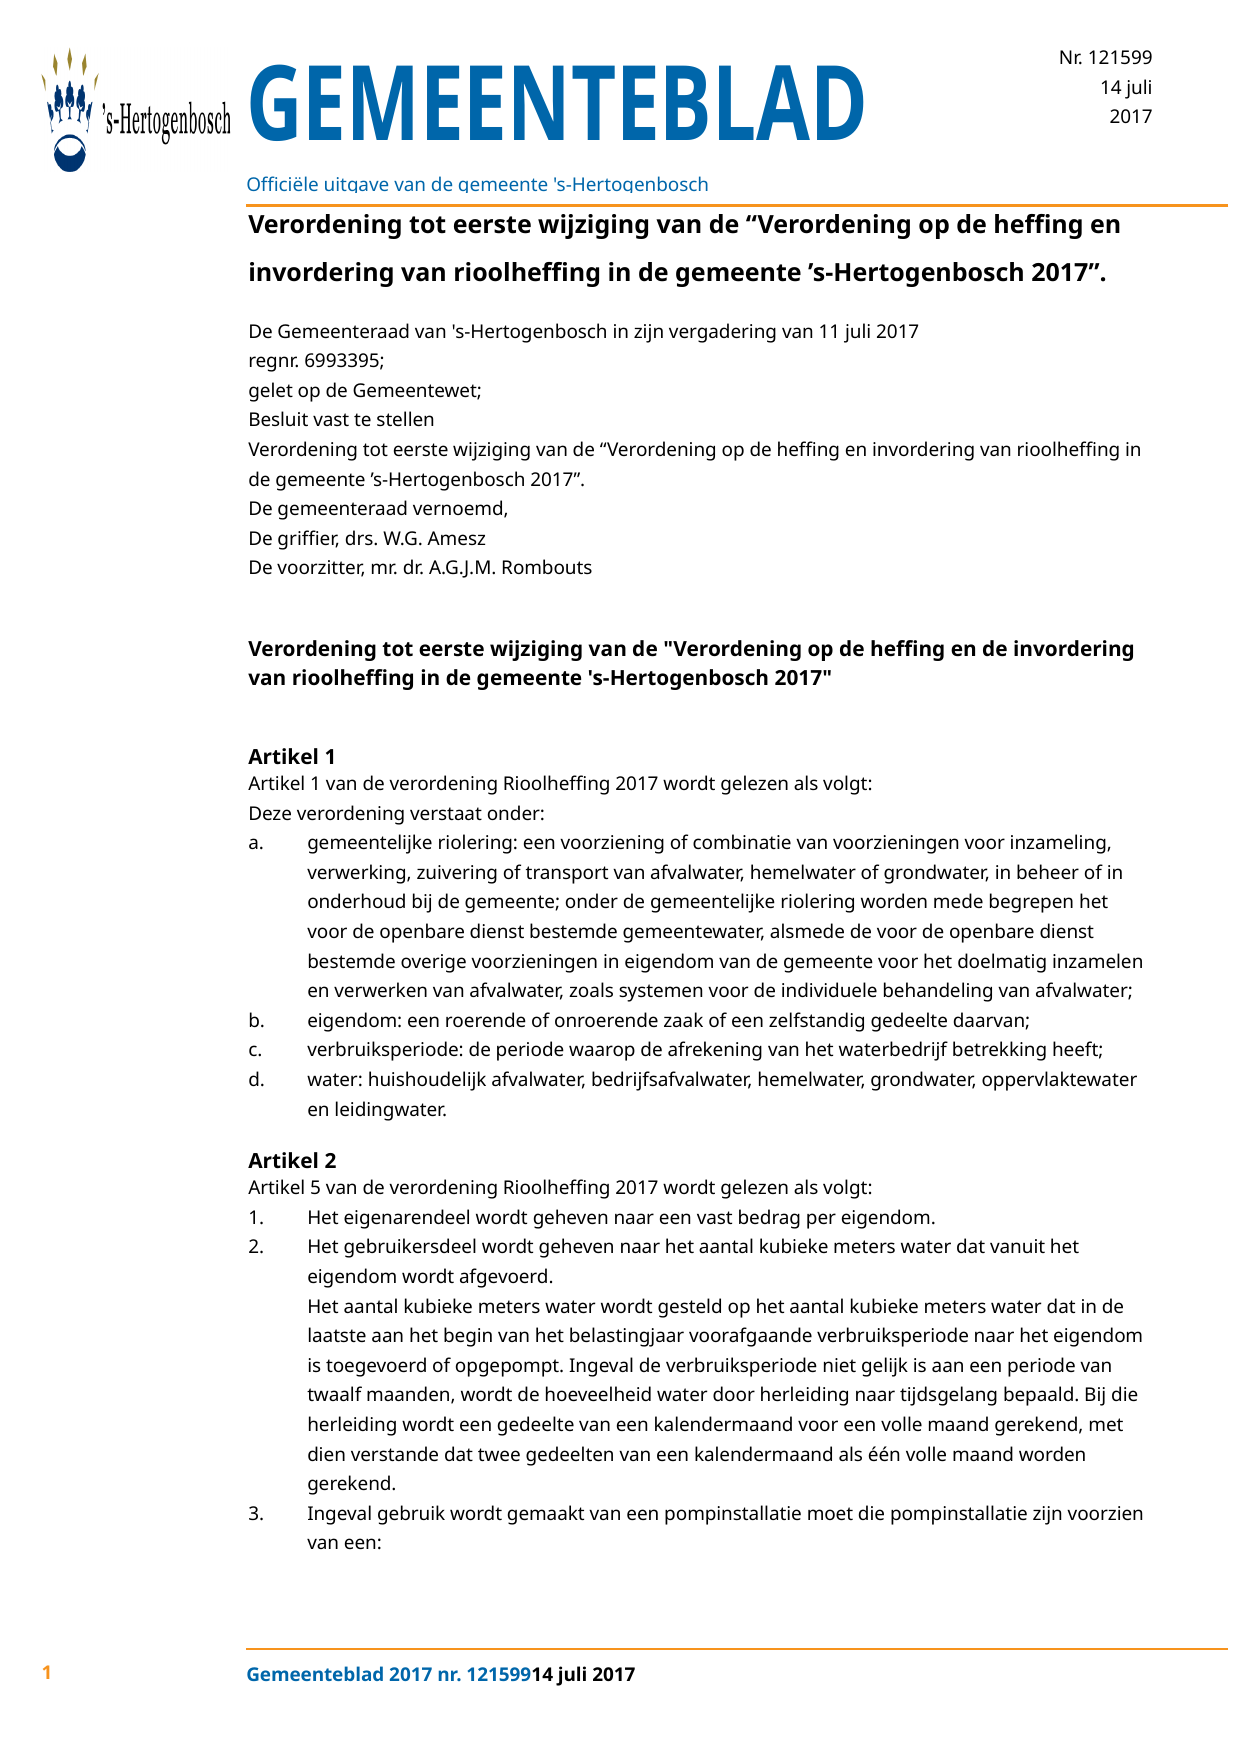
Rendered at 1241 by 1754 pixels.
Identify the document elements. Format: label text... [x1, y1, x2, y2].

text De voorzitter, mr. dr. A.G.J.M. Rombouts [248, 554, 1152, 580]
list eigendom: een roerende of onroerende zaak of een zelfstandig gedeelte daarvan; [248, 1007, 1152, 1033]
picture [41, 47, 231, 172]
text Artikel 1 [248, 742, 1152, 770]
list gemeentelijke riolering: een voorziening of combinatie van voorzieningen voor inzameling, verwerking, zuivering of transport van afvalwater, hemelwater of grondwater, in beheer of in onderhoud bij de gemeente; onder de gemeentelijke riolering worden mede begrepen het voor de openbare dienst bestemde gemeentewater, alsmede de voor de openbare dienst bestemde overige voorzieningen in eigendom van de gemeente voor het doelmatig inzamelen en verwerken van afvalwater, zoals systemen voor de individuele behandeling van afvalwater; [248, 829, 1152, 1003]
list Ingeval gebruik wordt gemaakt van een pompinstallatie moet die pompinstallatie zijn voorzien van een: [248, 1500, 1152, 1555]
list Het aantal kubieke meters water wordt gesteld op het aantal kubieke meters water dat in de laatste aan het begin van het belastingjaar voorafgaande verbruiksperiode naar het eigendom is toegevoerd of opgepompt. Ingeval de verbruiksperiode niet gelijk is aan een periode van twaalf maanden, wordt de hoeveelheid water door herleiding naar tijdsgelang bepaald. Bij die herleiding wordt een gedeelte van een kalendermaand voor een volle maand gerekend, met dien verstande dat twee gedeelten van een kalendermaand als één volle maand worden gerekend. [248, 1293, 1152, 1496]
list water: huishoudelijk afvalwater, bedrijfsafvalwater, hemelwater, grondwater, oppervlaktewater en leidingwater. [248, 1066, 1152, 1121]
list Het eigenarendeel wordt geheven naar een vast bedrag per eigendom. [248, 1204, 1152, 1230]
text Verordening tot eerste wijziging van de “Verordening op de heffing en invordering van rioolheffing in de gemeente ’s-Hertogenbosch 2017”. [248, 207, 1152, 288]
text Artikel 1 van de verordening Rioolheffing 2017 wordt gelezen als volgt: [248, 770, 1152, 796]
text Deze verordening verstaat onder: [248, 800, 1152, 826]
text Artikel 5 van de verordening Rioolheffing 2017 wordt gelezen als volgt: [248, 1174, 1152, 1200]
text Verordening tot eerste wijziging van de "Verordening op de heffing en de invordering van rioolheffing in de gemeente 's-Hertogenbosch 2017" [248, 634, 1152, 691]
text gelet op de Gemeentewet; [248, 377, 1152, 403]
text Verordening tot eerste wijziging van de “Verordening op de heffing en invordering van rioolheffing in de gemeente ’s-Hertogenbosch 2017”. [248, 436, 1152, 492]
list verbruiksperiode: de periode waarop de afrekening van het waterbedrijf betrekking heeft; [248, 1037, 1152, 1062]
text De griffier, drs. W.G. Amesz [248, 525, 1152, 551]
text regnr. 6993395; [248, 347, 1152, 373]
text De gemeenteraad vernoemd, [248, 495, 1152, 521]
list Het gebruikersdeel wordt geheven naar het aantal kubieke meters water dat vanuit het eigendom wordt afgevoerd. [248, 1234, 1152, 1289]
text Besluit vast te stellen [248, 407, 1152, 432]
text Artikel 2 [248, 1146, 1152, 1174]
text De Gemeenteraad van 's-Hertogenbosch in zijn vergadering van 11 juli 2017 [248, 318, 1152, 344]
